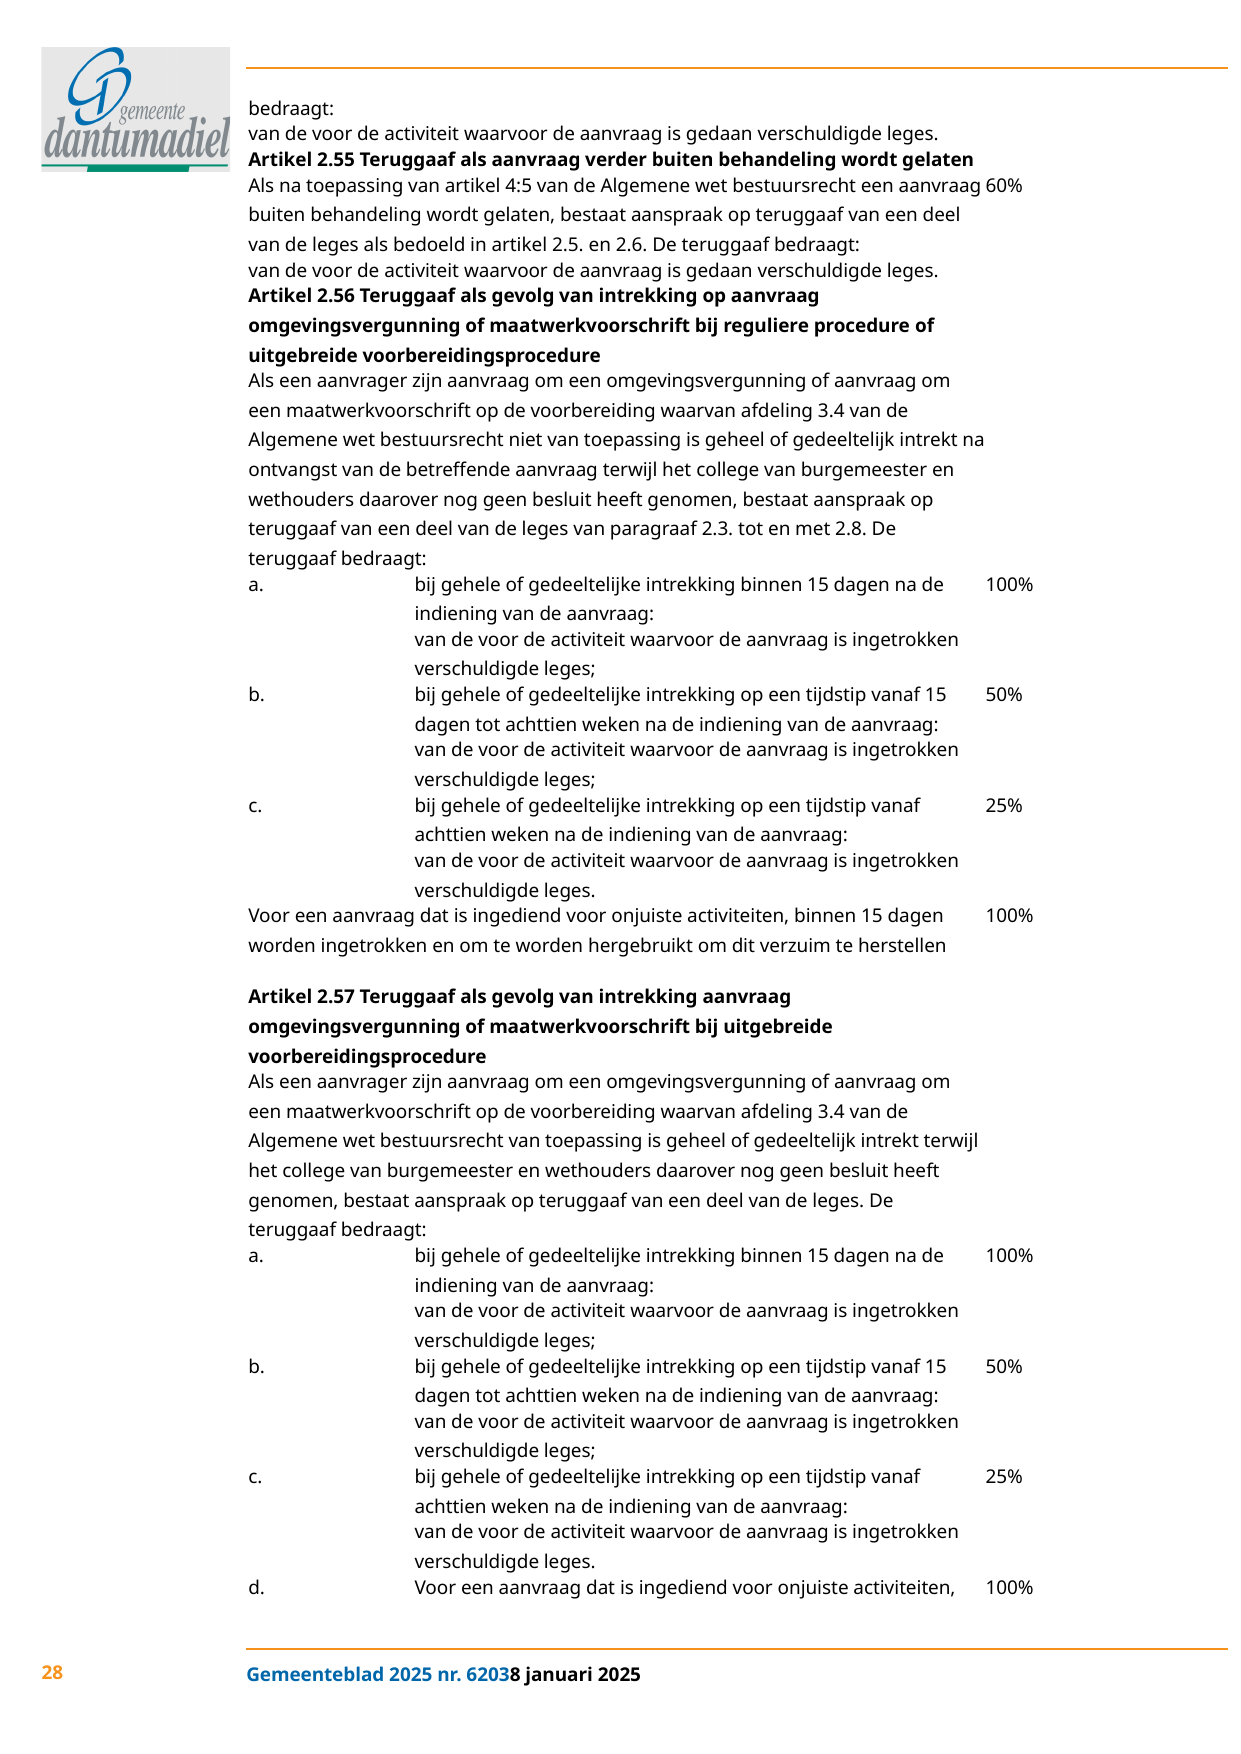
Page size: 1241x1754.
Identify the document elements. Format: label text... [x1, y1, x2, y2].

table_cell Voor een aanvraag dat is ingediend voor onjuiste activiteiten, [414, 1574, 985, 1600]
table_cell [248, 1298, 414, 1353]
table_cell 100% [985, 903, 1152, 958]
table_cell [985, 1408, 1152, 1463]
table_cell [248, 626, 414, 681]
table_cell [985, 1519, 1152, 1574]
table_cell c. [248, 1464, 414, 1519]
table_cell Voor een aanvraag dat is ingediend voor onjuiste activiteiten, binnen 15 dagen worden ingetrokken en om te worden hergebruikt om dit verzuim te herstellen [248, 903, 985, 958]
table_cell van de voor de activiteit waarvoor de aanvraag is gedaan verschuldigde leges. [248, 257, 985, 283]
table_cell 25% [985, 792, 1152, 847]
table_cell [985, 257, 1152, 283]
table_cell Als een aanvrager zijn aanvraag om een omgevingsvergunning of aanvraag om een maatwerkvoorschrift op de voorbereiding waarvan afdeling 3.4 van de Algemene wet bestuursrecht van toepassing is geheel of gedeeltelijk intrekt terwijl het college van burgemeester en wethouders daarover nog geen besluit heeft genomen, bestaat aanspraak op teruggaaf van een deel van de leges. De teruggaaf bedraagt: [248, 1069, 985, 1242]
table_cell bij gehele of gedeeltelijke intrekking op een tijdstip vanaf 15 dagen tot achttien weken na de indiening van de aanvraag: [414, 681, 985, 737]
table_cell [985, 958, 1152, 984]
table_cell [985, 626, 1152, 681]
table_cell [985, 1069, 1152, 1242]
table_cell 60% [985, 172, 1152, 257]
table_cell [985, 984, 1152, 1068]
table_cell Artikel 2.56 Teruggaaf als gevolg van intrekking op aanvraag omgevingsvergunning of maatwerkvoorschrift bij reguliere procedure of uitgebreide voorbereidingsprocedure [248, 283, 985, 367]
table_cell bij gehele of gedeeltelijke intrekking op een tijdstip vanaf achttien weken na de indiening van de aanvraag: [414, 792, 985, 847]
table_cell a. [248, 1242, 414, 1297]
table_cell 100% [985, 1242, 1152, 1297]
table_cell c. [248, 792, 414, 847]
table_cell b. [248, 1353, 414, 1408]
table_cell van de voor de activiteit waarvoor de aanvraag is ingetrokken verschuldigde leges. [414, 1519, 985, 1574]
table_cell Als na toepassing van artikel 4:5 van de Algemene wet bestuursrecht een aanvraag buiten behandeling wordt gelaten, bestaat aanspraak op teruggaaf van een deel van de leges als bedoeld in artikel 2.5. en 2.6. De teruggaaf bedraagt: [248, 172, 985, 257]
table_cell [985, 737, 1152, 792]
picture [41, 47, 231, 172]
table_cell Artikel 2.57 Teruggaaf als gevolg van intrekking aanvraag omgevingsvergunning of maatwerkvoorschrift bij uitgebreide voorbereidingsprocedure [248, 984, 985, 1068]
table_cell d. [248, 1574, 414, 1600]
table_cell van de voor de activiteit waarvoor de aanvraag is gedaan verschuldigde leges. [248, 121, 985, 146]
table_cell van de voor de activiteit waarvoor de aanvraag is ingetrokken verschuldigde leges; [414, 1298, 985, 1353]
table_cell van de voor de activiteit waarvoor de aanvraag is ingetrokken verschuldigde leges; [414, 626, 985, 681]
table_cell a. [248, 571, 414, 626]
table_cell van de voor de activiteit waarvoor de aanvraag is ingetrokken verschuldigde leges; [414, 737, 985, 792]
table_cell Artikel 2.55 Teruggaaf als aanvraag verder buiten behandeling wordt gelaten [248, 146, 985, 172]
table_cell [248, 958, 985, 984]
table_cell 100% [985, 571, 1152, 626]
table_cell 50% [985, 681, 1152, 737]
table_cell van de voor de activiteit waarvoor de aanvraag is ingetrokken verschuldigde leges; [414, 1408, 985, 1463]
table_cell bij gehele of gedeeltelijke intrekking binnen 15 dagen na de indiening van de aanvraag: [414, 571, 985, 626]
table_cell [985, 1298, 1152, 1353]
table_cell van de voor de activiteit waarvoor de aanvraag is ingetrokken verschuldigde leges. [414, 847, 985, 903]
table_cell bedraagt: [248, 95, 985, 121]
table_cell [985, 283, 1152, 367]
table_cell Als een aanvrager zijn aanvraag om een omgevingsvergunning of aanvraag om een maatwerkvoorschrift op de voorbereiding waarvan afdeling 3.4 van de Algemene wet bestuursrecht niet van toepassing is geheel of gedeeltelijk intrekt na ontvangst van de betreffende aanvraag terwijl het college van burgemeester en wethouders daarover nog geen besluit heeft genomen, bestaat aanspraak op teruggaaf van een deel van de leges van paragraaf 2.3. tot en met 2.8. De teruggaaf bedraagt: [248, 368, 985, 571]
table_cell 25% [985, 1464, 1152, 1519]
table_cell 50% [985, 1353, 1152, 1408]
table_cell [985, 368, 1152, 571]
table_cell [248, 1408, 414, 1463]
table_cell [985, 847, 1152, 903]
table_cell [985, 121, 1152, 146]
table_cell [985, 146, 1152, 172]
table_cell [985, 95, 1152, 121]
table_cell [248, 737, 414, 792]
table_cell b. [248, 681, 414, 737]
table_cell [248, 847, 414, 903]
table_cell bij gehele of gedeeltelijke intrekking op een tijdstip vanaf achttien weken na de indiening van de aanvraag: [414, 1464, 985, 1519]
table_cell 100% [985, 1574, 1152, 1600]
table_cell bij gehele of gedeeltelijke intrekking op een tijdstip vanaf 15 dagen tot achttien weken na de indiening van de aanvraag: [414, 1353, 985, 1408]
table_cell bij gehele of gedeeltelijke intrekking binnen 15 dagen na de indiening van de aanvraag: [414, 1242, 985, 1297]
table_cell [248, 1519, 414, 1574]
